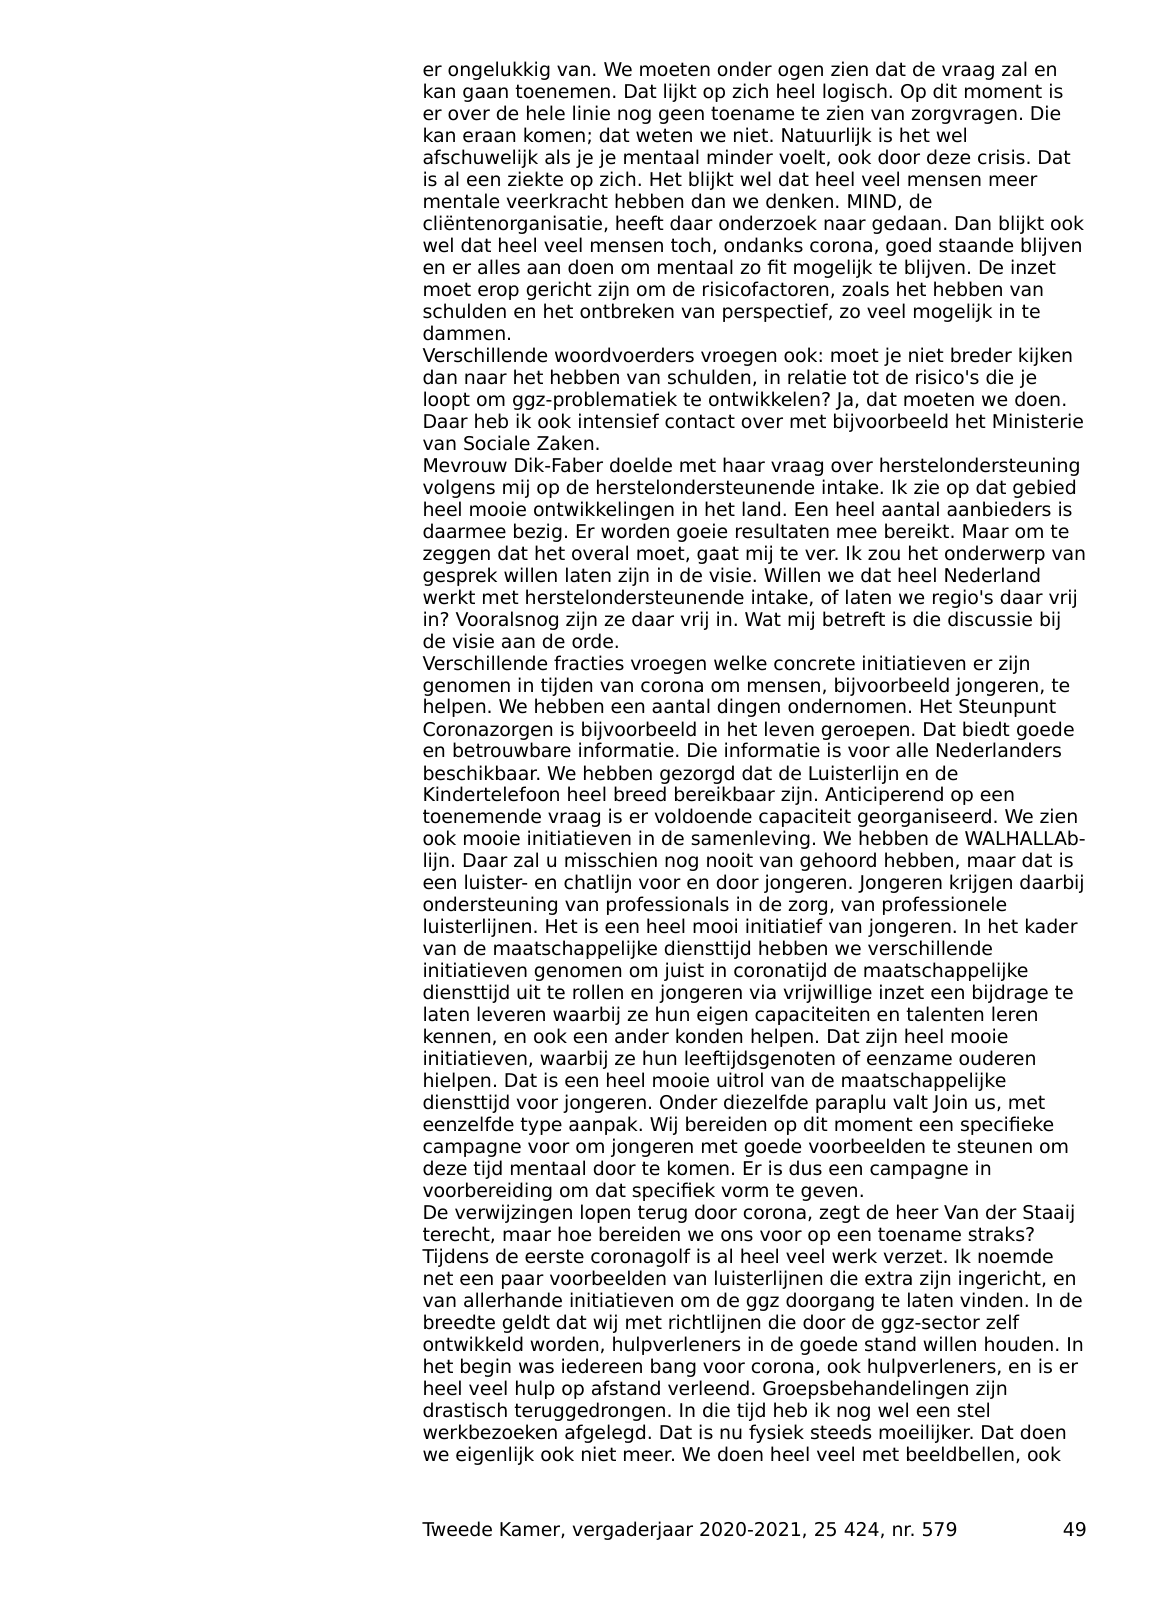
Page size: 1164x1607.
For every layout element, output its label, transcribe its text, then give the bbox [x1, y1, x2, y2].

text Mevrouw Dik-Faber doelde met haar vraag over herstelondersteuning volgens mij op de herstelondersteunende intake. Ik zie op dat gebied heel mooie ontwikkelingen in het land. Een heel aantal aanbieders is daarmee bezig. Er worden goeie resultaten mee bereikt. Maar om te zeggen dat het overal moet, gaat mij te ver. Ik zou het onderwerp van gesprek willen laten zijn in de visie. Willen we dat heel Nederland werkt met herstelondersteunende intake, of laten we regio's daar vrij in? Vooralsnog zijn ze daar vrij in. Wat mij betreft is die discussie bij de visie aan de orde. [422, 455, 1087, 652]
text Verschillende woordvoerders vroegen ook: moet je niet breder kijken dan naar het hebben van schulden, in relatie tot de risico's die je loopt om ggz-problematiek te ontwikkelen? Ja, dat moeten we doen. Daar heb ik ook intensief contact over met bijvoorbeeld het Ministerie van Sociale Zaken. [422, 345, 1087, 455]
text Verschillende fracties vroegen welke concrete initiatieven er zijn genomen in tijden van corona om mensen, bijvoorbeeld jongeren, te helpen. We hebben een aantal dingen ondernomen. Het Steunpunt Coronazorgen is bijvoorbeeld in het leven geroepen. Dat biedt goede en betrouwbare informatie. Die informatie is voor alle Nederlanders beschikbaar. We hebben gezorgd dat de Luisterlijn en de Kindertelefoon heel breed bereikbaar zijn. Anticiperend op een toenemende vraag is er voldoende capaciteit georganiseerd. We zien ook mooie initiatieven in de samenleving. We hebben de WALHALLAb-lijn. Daar zal u misschien nog nooit van gehoord hebben, maar dat is een luister- en chatlijn voor en door jongeren. Jongeren krijgen daarbij ondersteuning van professionals in de zorg, van professionele luisterlijnen. Het is een heel mooi initiatief van jongeren. In het kader van de maatschappelijke diensttijd hebben we verschillende initiatieven genomen om juist in coronatijd de maatschappelijke diensttijd uit te rollen en jongeren via vrijwillige inzet een bijdrage te laten leveren waarbij ze hun eigen capaciteiten en talenten leren kennen, en ook een ander konden helpen. Dat zijn heel mooie initiatieven, waarbij ze hun leeftijdsgenoten of eenzame ouderen hielpen. Dat is een heel mooie uitrol van de maatschappelijke diensttijd voor jongeren. Onder diezelfde paraplu valt Join us, met eenzelfde type aanpak. Wij bereiden op dit moment een specifieke campagne voor om jongeren met goede voorbeelden te steunen om deze tijd mentaal door te komen. Er is dus een campagne in voorbereiding om dat specifiek vorm te geven. [422, 652, 1087, 1202]
text De verwijzingen lopen terug door corona, zegt de heer Van der Staaij terecht, maar hoe bereiden we ons voor op een toename straks? Tijdens de eerste coronagolf is al heel veel werk verzet. Ik noemde net een paar voorbeelden van luisterlijnen die extra zijn ingericht, en van allerhande initiatieven om de ggz doorgang te laten vinden. In de breedte geldt dat wij met richtlijnen die door de ggz-sector zelf ontwikkeld worden, hulpverleners in de goede stand willen houden. In het begin was iedereen bang voor corona, ook hulpverleners, en is er heel veel hulp op afstand verleend. Groepsbehandelingen zijn drastisch teruggedrongen. In die tijd heb ik nog wel een stel werkbezoeken afgelegd. Dat is nu fysiek steeds moeilijker. Dat doen we eigenlijk ook niet meer. We doen heel veel met beeldbellen, ook [422, 1202, 1087, 1466]
text er ongelukkig van. We moeten onder ogen zien dat de vraag zal en kan gaan toenemen. Dat lijkt op zich heel logisch. Op dit moment is er over de hele linie nog geen toename te zien van zorgvragen. Die kan eraan komen; dat weten we niet. Natuurlijk is het wel afschuwelijk als je je mentaal minder voelt, ook door deze crisis. Dat is al een ziekte op zich. Het blijkt wel dat heel veel mensen meer mentale veerkracht hebben dan we denken. MIND, de cliëntenorganisatie, heeft daar onderzoek naar gedaan. Dan blijkt ook wel dat heel veel mensen toch, ondanks corona, goed staande blijven en er alles aan doen om mentaal zo fit mogelijk te blijven. De inzet moet erop gericht zijn om de risicofactoren, zoals het hebben van schulden en het ontbreken van perspectief, zo veel mogelijk in te dammen. [422, 59, 1087, 345]
